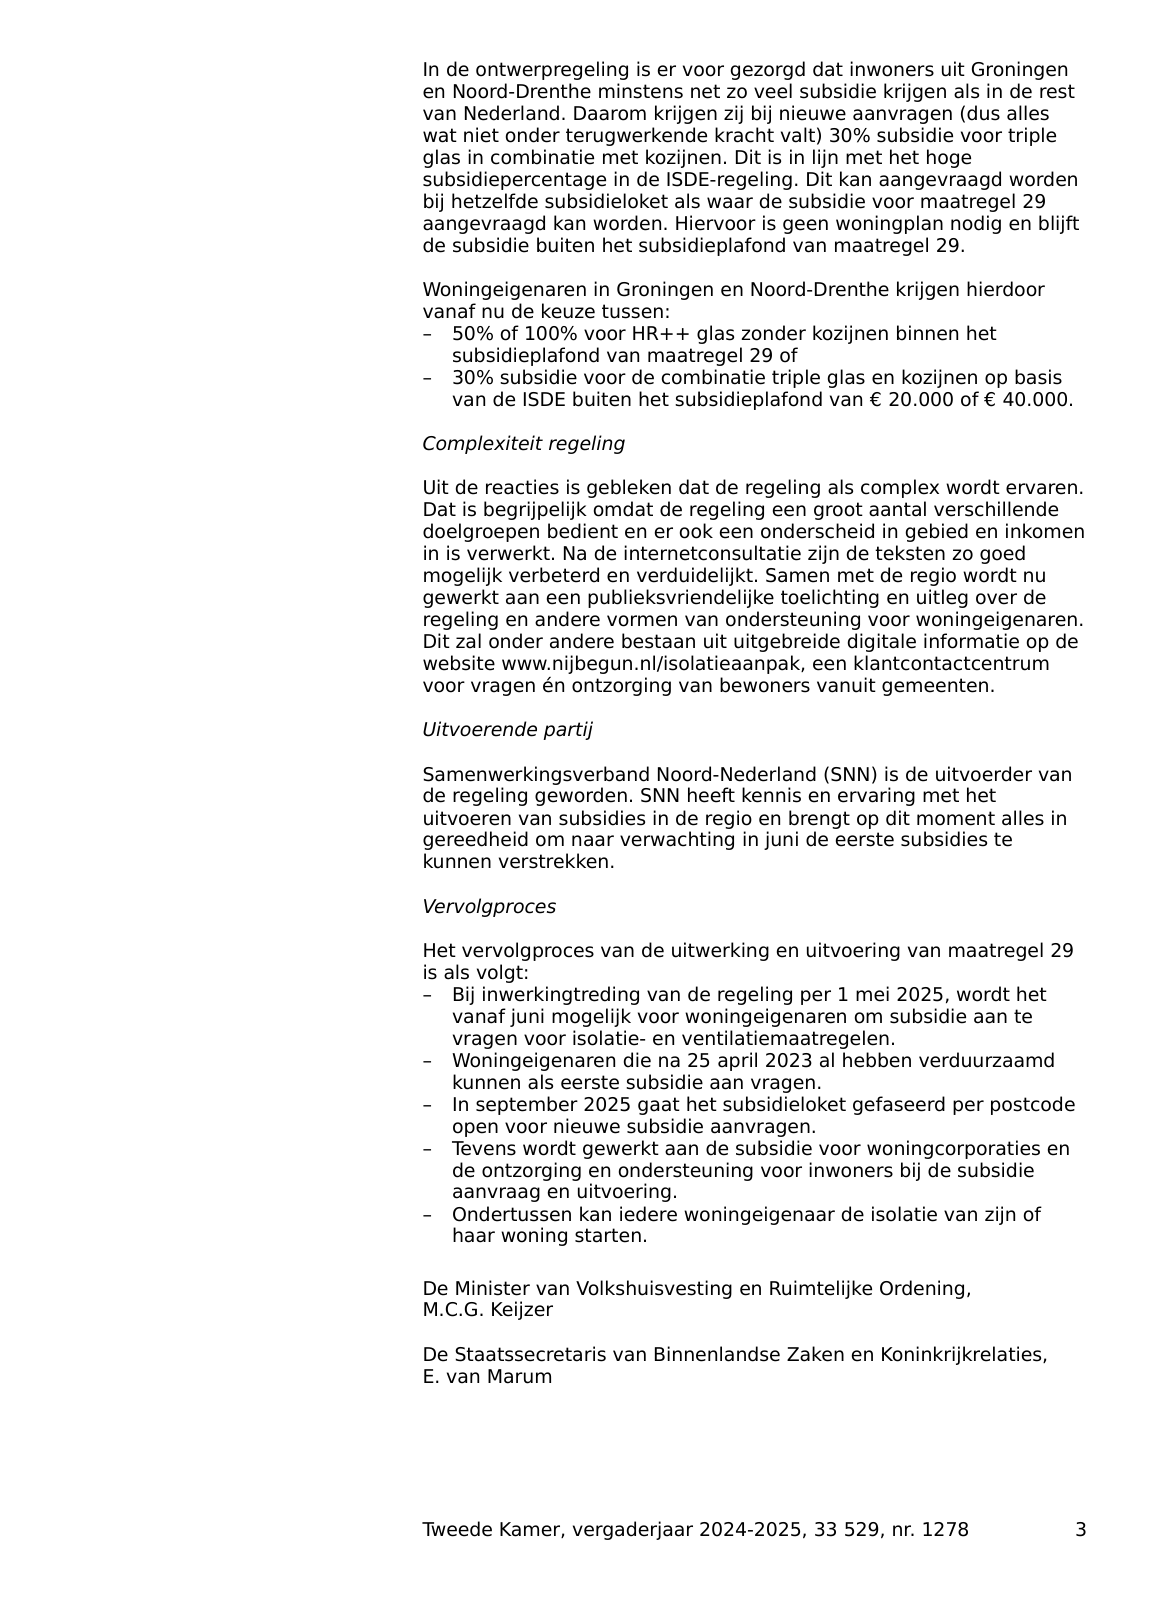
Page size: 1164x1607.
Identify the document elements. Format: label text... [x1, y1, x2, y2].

text – Woningeigenaren die na 25 april 2023 al hebben verduurzaamd kunnen als eerste subsidie aan vragen. [422, 1049, 1087, 1093]
subtitle Uitvoerende partij [422, 719, 1087, 741]
text – In september 2025 gaat het subsidieloket gefaseerd per postcode open voor nieuwe subsidie aanvragen. [422, 1093, 1087, 1137]
subtitle Complexiteit regeling [422, 433, 1087, 455]
text – 50% of 100% voor HR++ glas zonder kozijnen binnen het subsidieplafond van maatregel 29 of [422, 323, 1087, 367]
subtitle Vervolgproces [422, 896, 1087, 917]
text Samenwerkingsverband Noord-Nederland (SNN) is de uitvoerder van de regeling geworden. SNN heeft kennis en ervaring met het uitvoeren van subsidies in de regio en brengt op dit moment alles in gereedheid om naar verwachting in juni de eerste subsidies te kunnen verstrekken. [422, 763, 1087, 873]
text Het vervolgproces van de uitwerking en uitvoering van maatregel 29 is als volgt: [422, 940, 1087, 984]
text In de ontwerpregeling is er voor gezorgd dat inwoners uit Groningen en Noord-Drenthe minstens net zo veel subsidie krijgen als in de rest van Nederland. Daarom krijgen zij bij nieuwe aanvragen (dus alles wat niet onder terugwerkende kracht valt) 30% subsidie voor triple glas in combinatie met kozijnen. Dit is in lijn met het hoge subsidiepercentage in de ISDE-regeling. Dit kan aangevraagd worden bij hetzelfde subsidieloket als waar de subsidie voor maatregel 29 aangevraagd kan worden. Hiervoor is geen woningplan nodig en blijft de subsidie buiten het subsidieplafond van maatregel 29. [422, 59, 1087, 257]
text – 30% subsidie voor de combinatie triple glas en kozijnen op basis van de ISDE buiten het subsidieplafond van € 20.000 of € 40.000. [422, 367, 1087, 411]
text – Bij inwerkingtreding van de regeling per 1 mei 2025, wordt het vanaf juni mogelijk voor woningeigenaren om subsidie aan te vragen voor isolatie- en ventilatiemaatregelen. [422, 984, 1087, 1049]
text – Tevens wordt gewerkt aan de subsidie voor woningcorporaties en de ontzorging en ondersteuning voor inwoners bij de subsidie aanvraag en uitvoering. [422, 1137, 1087, 1203]
text De Minister van Volkshuisvesting en Ruimtelijke Ordening, M.C.G. Keijzer [422, 1277, 1087, 1321]
text Woningeigenaren in Groningen en Noord-Drenthe krijgen hierdoor vanaf nu de keuze tussen: [422, 279, 1087, 323]
text De Staatssecretaris van Binnenlandse Zaken en Koninkrijkrelaties, E. van Marum [422, 1343, 1087, 1387]
text – Ondertussen kan iedere woningeigenaar de isolatie van zijn of haar woning starten. [422, 1203, 1087, 1247]
text Uit de reacties is gebleken dat de regeling als complex wordt ervaren. Dat is begrijpelijk omdat de regeling een groot aantal verschillende doelgroepen bedient en er ook een onderscheid in gebied en inkomen in is verwerkt. Na de internetconsultatie zijn de teksten zo goed mogelijk verbeterd en verduidelijkt. Samen met de regio wordt nu gewerkt aan een publieksvriendelijke toelichting en uitleg over de regeling en andere vormen van ondersteuning voor woningeigenaren. Dit zal onder andere bestaan uit uitgebreide digitale informatie op de website www.nijbegun.nl/isolatieaanpak, een klantcontactcentrum voor vragen én ontzorging van bewoners vanuit gemeenten. [422, 477, 1087, 697]
